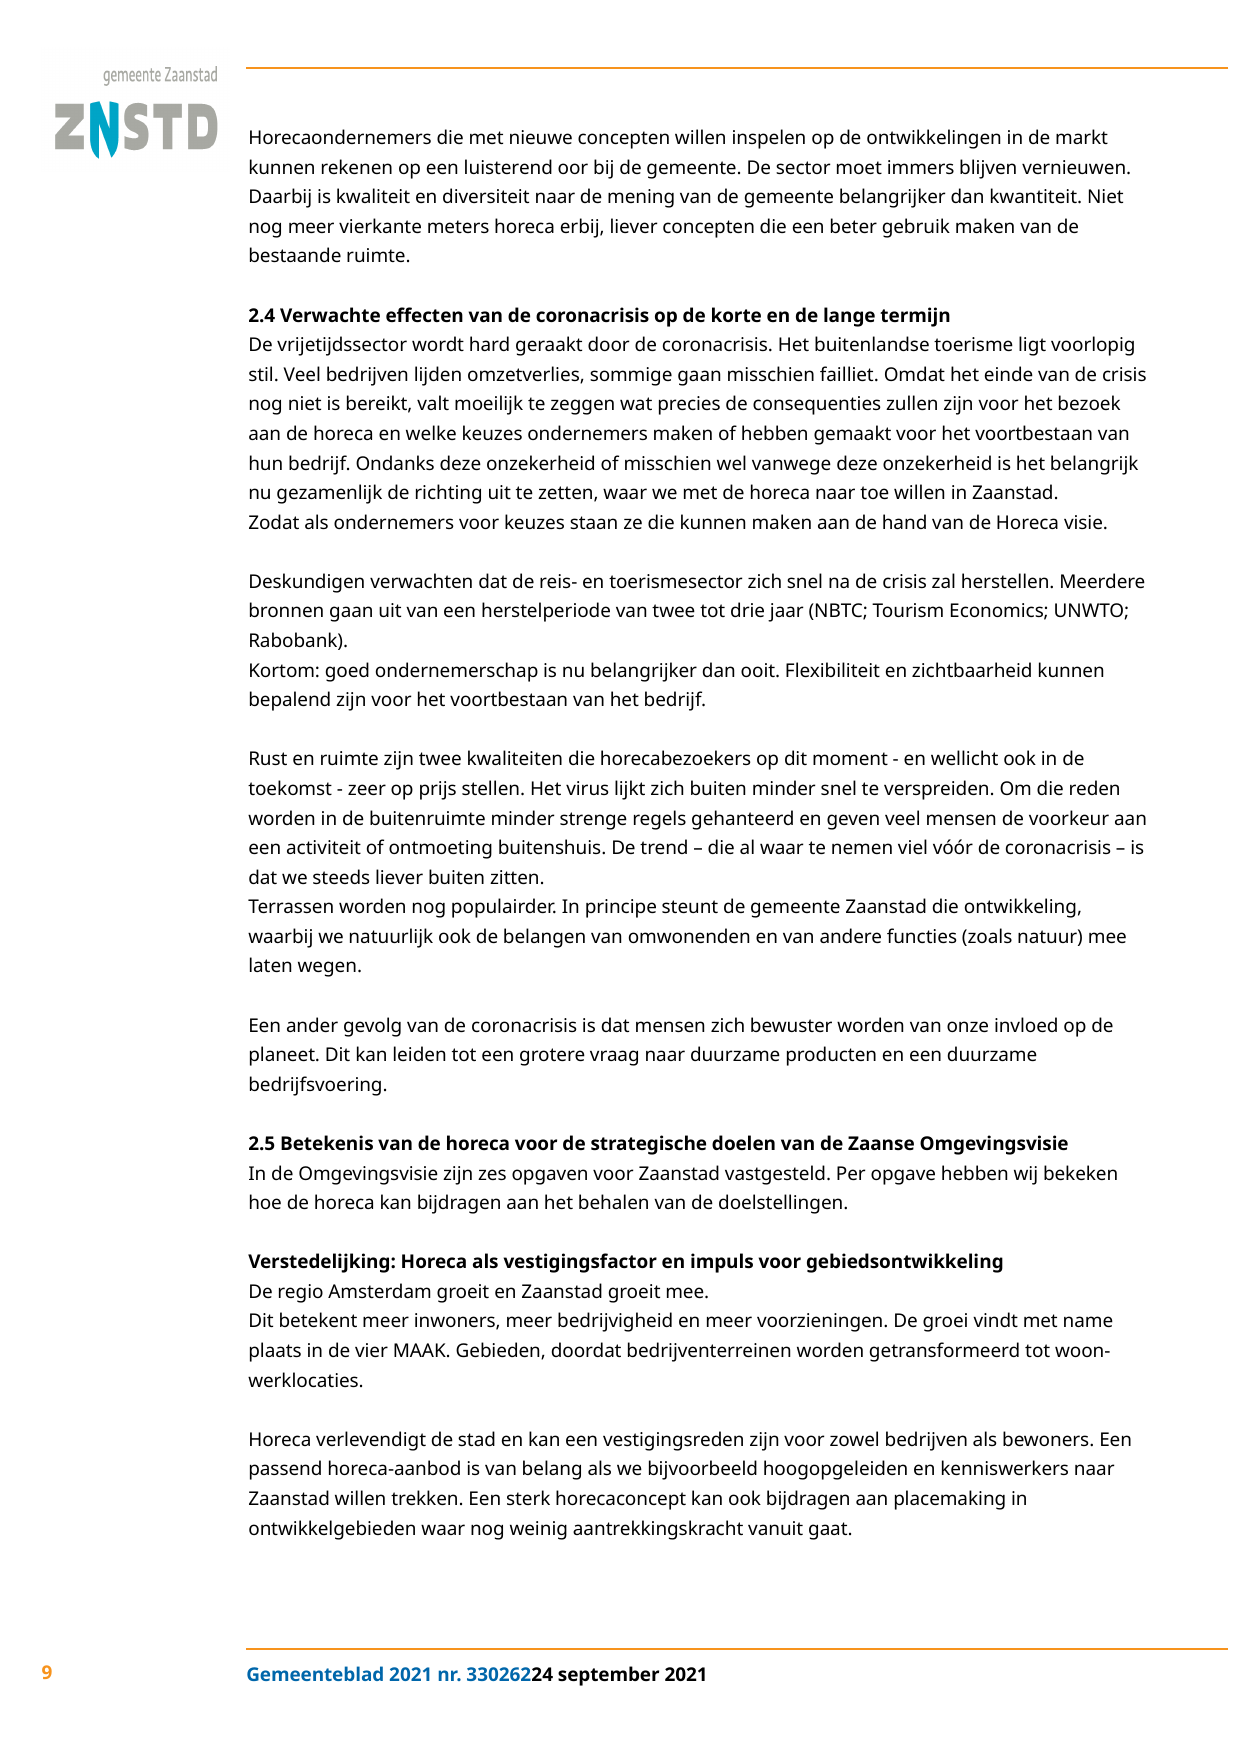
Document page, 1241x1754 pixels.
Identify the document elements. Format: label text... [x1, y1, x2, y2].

text Deskundigen verwachten dat de reis- en toerismesector zich snel na de crisis zal herstellen. Meerdere bronnen gaan uit van een herstelperiode van twee tot drie jaar (NBTC; Tourism Economics; UNWTO; Rabobank). [248, 568, 1152, 653]
text In de Omgevingsvisie zijn zes opgaven voor Zaanstad vastgesteld. Per opgave hebben wij bekeken hoe de horeca kan bijdragen aan het behalen van de doelstellingen. [248, 1160, 1152, 1215]
text Zodat als ondernemers voor keuzes staan ze die kunnen maken aan de hand van de Horeca visie. [248, 509, 1152, 535]
text Horecaondernemers die met nieuwe concepten willen inspelen op de ontwikkelingen in de markt kunnen rekenen op een luisterend oor bij de gemeente. De sector moet immers blijven vernieuwen. Daarbij is kwaliteit en diversiteit naar de mening van de gemeente belangrijker dan kwantiteit. Niet nog meer vierkante meters horeca erbij, liever concepten die een beter gebruik maken van de bestaande ruimte. [248, 124, 1152, 268]
picture [41, 47, 231, 172]
text De regio Amsterdam groeit en Zaanstad groeit mee. [248, 1278, 1152, 1304]
text Terrassen worden nog populairder. In principe steunt de gemeente Zaanstad die ontwikkeling, waarbij we natuurlijk ook de belangen van omwonenden en van andere functies (zoals natuur) mee laten wegen. [248, 893, 1152, 978]
text De vrijetijdssector wordt hard geraakt door de coronacrisis. Het buitenlandse toerisme ligt voorlopig stil. Veel bedrijven lijden omzetverlies, sommige gaan misschien failliet. Omdat het einde van de crisis nog niet is bereikt, valt moeilijk te zeggen wat precies de consequenties zullen zijn voor het bezoek aan de horeca en welke keuzes ondernemers maken of hebben gemaakt voor het voortbestaan van hun bedrijf. Ondanks deze onzekerheid of misschien wel vanwege deze onzekerheid is het belangrijk nu gezamenlijk de richting uit te zetten, waar we met de horeca naar toe willen in Zaanstad. [248, 331, 1152, 505]
text Dit betekent meer inwoners, meer bedrijvigheid en meer voorzieningen. De groei vindt met name plaats in de vier MAAK. Gebieden, doordat bedrijventerreinen worden getransformeerd tot woon-werklocaties. [248, 1308, 1152, 1393]
text 2.5 Betekenis van de horeca voor de strategische doelen van de Zaanse Omgevingsvisie [248, 1130, 1152, 1156]
text Rust en ruimte zijn twee kwaliteiten die horecabezoekers op dit moment - en wellicht ook in de toekomst - zeer op prijs stellen. Het virus lijkt zich buiten minder snel te verspreiden. Om die reden worden in de buitenruimte minder strenge regels gehanteerd en geven veel mensen de voorkeur aan een activiteit of ontmoeting buitenshuis. De trend – die al waar te nemen viel vóór de coronacrisis – is dat we steeds liever buiten zitten. [248, 746, 1152, 890]
text 2.4 Verwachte effecten van de coronacrisis op de korte en de lange termijn [248, 302, 1152, 328]
text Kortom: goed ondernemerschap is nu belangrijker dan ooit. Flexibiliteit en zichtbaarheid kunnen bepalend zijn voor het voortbestaan van het bedrijf. [248, 657, 1152, 712]
text Horeca verlevendigt de stad en kan een vestigingsreden zijn voor zowel bedrijven als bewoners. Een passend horeca-aanbod is van belang als we bijvoorbeeld hoogopgeleiden en kenniswerkers naar Zaanstad willen trekken. Een sterk horecaconcept kan ook bijdragen aan placemaking in ontwikkelgebieden waar nog weinig aantrekkingskracht vanuit gaat. [248, 1426, 1152, 1541]
text Een ander gevolg van de coronacrisis is dat mensen zich bewuster worden van onze invloed op de planeet. Dit kan leiden tot een grotere vraag naar duurzame producten en een duurzame bedrijfsvoering. [248, 1012, 1152, 1097]
text Verstedelijking: Horeca als vestigingsfactor en impuls voor gebiedsontwikkeling [248, 1248, 1152, 1274]
